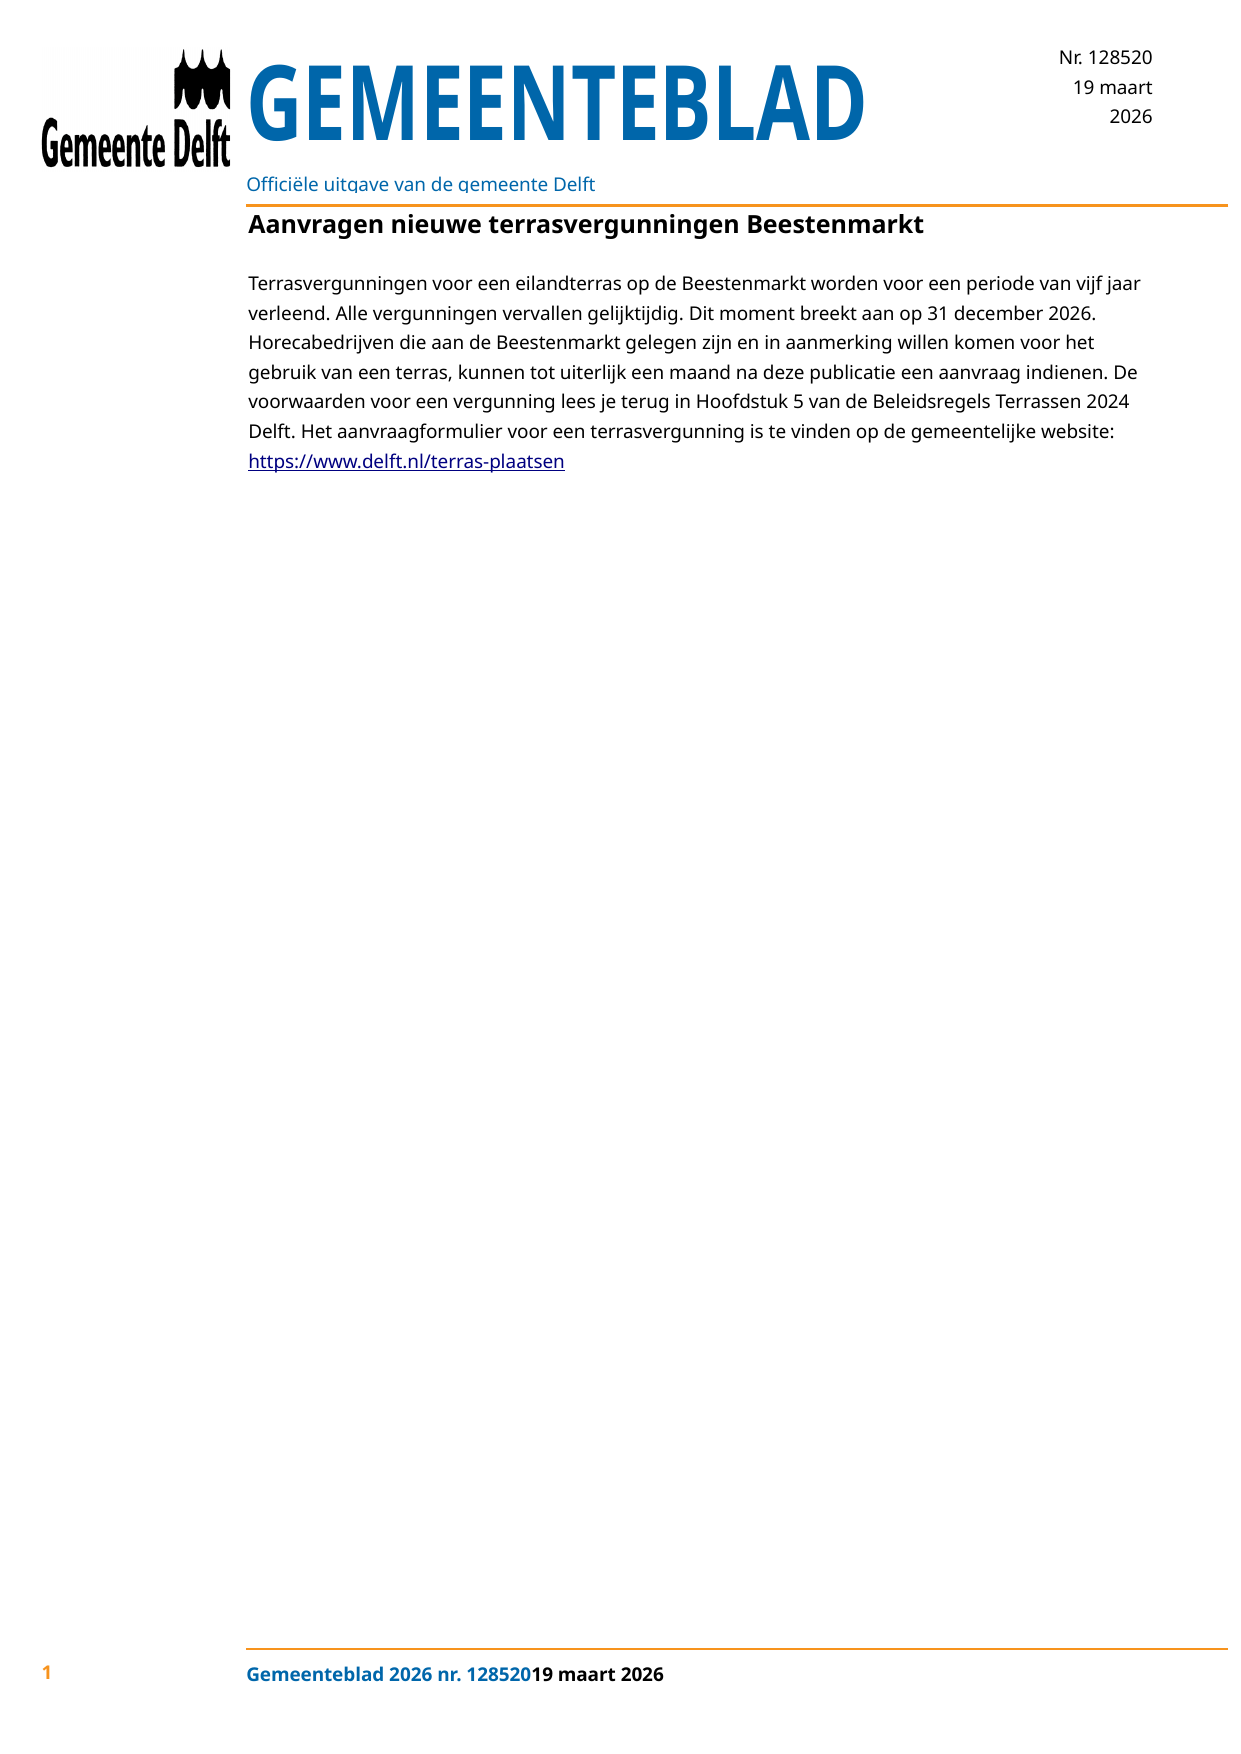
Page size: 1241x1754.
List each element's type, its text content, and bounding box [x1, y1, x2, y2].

picture [41, 47, 231, 172]
text Aanvragen nieuwe terrasvergunningen Beestenmarkt [248, 207, 1152, 241]
text Terrasvergunningen voor een eilandterras op de Beestenmarkt worden voor een periode van vijf jaar verleend. Alle vergunningen vervallen gelijktijdig. Dit moment breekt aan op 31 december 2026. Horecabedrijven die aan de Beestenmarkt gelegen zijn en in aanmerking willen komen voor het gebruik van een terras, kunnen tot uiterlijk een maand na deze publicatie een aanvraag indienen. De voorwaarden voor een vergunning lees je terug in Hoofdstuk 5 van de Beleidsregels Terrassen 2024 Delft. Het aanvraagformulier voor een terrasvergunning is te vinden op de gemeentelijke website: https://www.delft.nl/terras-plaatsen [248, 270, 1152, 473]
